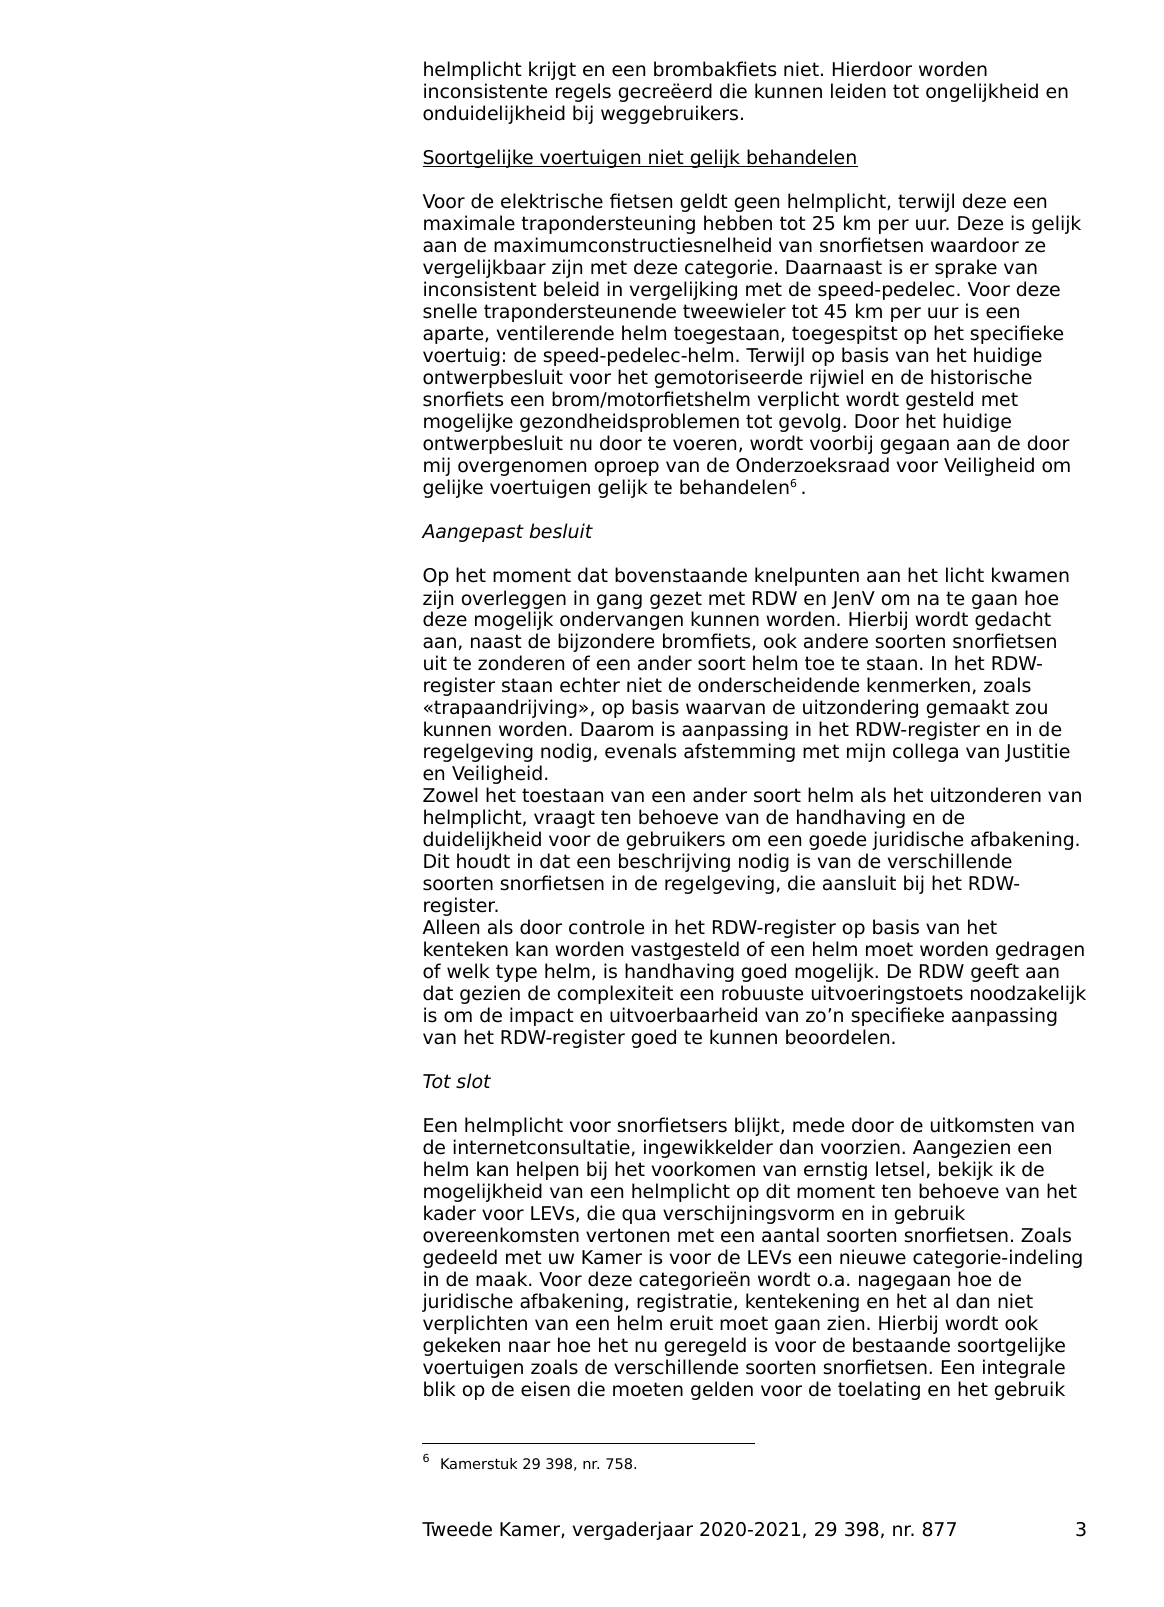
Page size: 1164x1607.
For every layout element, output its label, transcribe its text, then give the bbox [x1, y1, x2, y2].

text Alleen als door controle in het RDW-register op basis van het kenteken kan worden vastgesteld of een helm moet worden gedragen of welk type helm, is handhaving goed mogelijk. De RDW geeft aan dat gezien de complexiteit een robuuste uitvoeringstoets noodzakelijk is om de impact en uitvoerbaarheid van zo’n specifieke aanpassing van het RDW-register goed te kunnen beoordelen. [422, 917, 1087, 1049]
text Voor de elektrische fietsen geldt geen helmplicht, terwijl deze een maximale trapondersteuning hebben tot 25 km per uur. Deze is gelijk aan de maximumconstructiesnelheid van snorfietsen waardoor ze vergelijkbaar zijn met deze categorie. Daarnaast is er sprake van inconsistent beleid in vergelijking met de speed-pedelec. Voor deze snelle trapondersteunende tweewieler tot 45 km per uur is een aparte, ventilerende helm toegestaan, toegespitst op het specifieke voertuig: de speed-pedelec-helm. Terwijl op basis van het huidige ontwerpbesluit voor het gemotoriseerde rijwiel en de historische snorfiets een brom/motorfietshelm verplicht wordt gesteld met mogelijke gezondheidsproblemen tot gevolg. Door het huidige ontwerpbesluit nu door te voeren, wordt voorbij gegaan aan de door mij overgenomen oproep van de Onderzoeksraad voor Veiligheid om gelijke voertuigen gelijk te behandelen. [422, 191, 1087, 499]
text Een helmplicht voor snorfietsers blijkt, mede door de uitkomsten van de internetconsultatie, ingewikkelder dan voorzien. Aangezien een helm kan helpen bij het voorkomen van ernstig letsel, bekijk ik de mogelijkheid van een helmplicht op dit moment ten behoeve van het kader voor LEVs, die qua verschijningsvorm en in gebruik overeenkomsten vertonen met een aantal soorten snorfietsen. Zoals gedeeld met uw Kamer is voor de LEVs een nieuwe categorie-indeling in de maak. Voor deze categorieën wordt o.a. nagegaan hoe de juridische afbakening, registratie, kentekening en het al dan niet verplichten van een helm eruit moet gaan zien. Hierbij wordt ook gekeken naar hoe het nu geregeld is voor de bestaande soortgelijke voertuigen zoals de verschillende soorten snorfietsen. Een integrale blik op de eisen die moeten gelden voor de toelating en het gebruik [422, 1115, 1087, 1401]
text helmplicht krijgt en een brombakfiets niet. Hierdoor worden inconsistente regels gecreëerd die kunnen leiden tot ongelijkheid en onduidelijkheid bij weggebruikers. [422, 59, 1087, 125]
subtitle Tot slot [422, 1071, 1087, 1093]
text Kamerstuk 29 398, nr. 758. [422, 1452, 1087, 1474]
text Op het moment dat bovenstaande knelpunten aan het licht kwamen zijn overleggen in gang gezet met RDW en JenV om na te gaan hoe deze mogelijk ondervangen kunnen worden. Hierbij wordt gedacht aan, naast de bijzondere bromfiets, ook andere soorten snorfietsen uit te zonderen of een ander soort helm toe te staan. In het RDW-register staan echter niet de onderscheidende kenmerken, zoals «trapaandrijving», op basis waarvan de uitzondering gemaakt zou kunnen worden. Daarom is aanpassing in het RDW-register en in de regelgeving nodig, evenals afstemming met mijn collega van Justitie en Veiligheid. [422, 565, 1087, 785]
text Zowel het toestaan van een ander soort helm als het uitzonderen van helmplicht, vraagt ten behoeve van de handhaving en de duidelijkheid voor de gebruikers om een goede juridische afbakening. Dit houdt in dat een beschrijving nodig is van de verschillende soorten snorfietsen in de regelgeving, die aansluit bij het RDW-register. [422, 785, 1087, 917]
subtitle Soortgelijke voertuigen niet gelijk behandelen [422, 147, 1087, 169]
subtitle Aangepast besluit [422, 521, 1087, 543]
